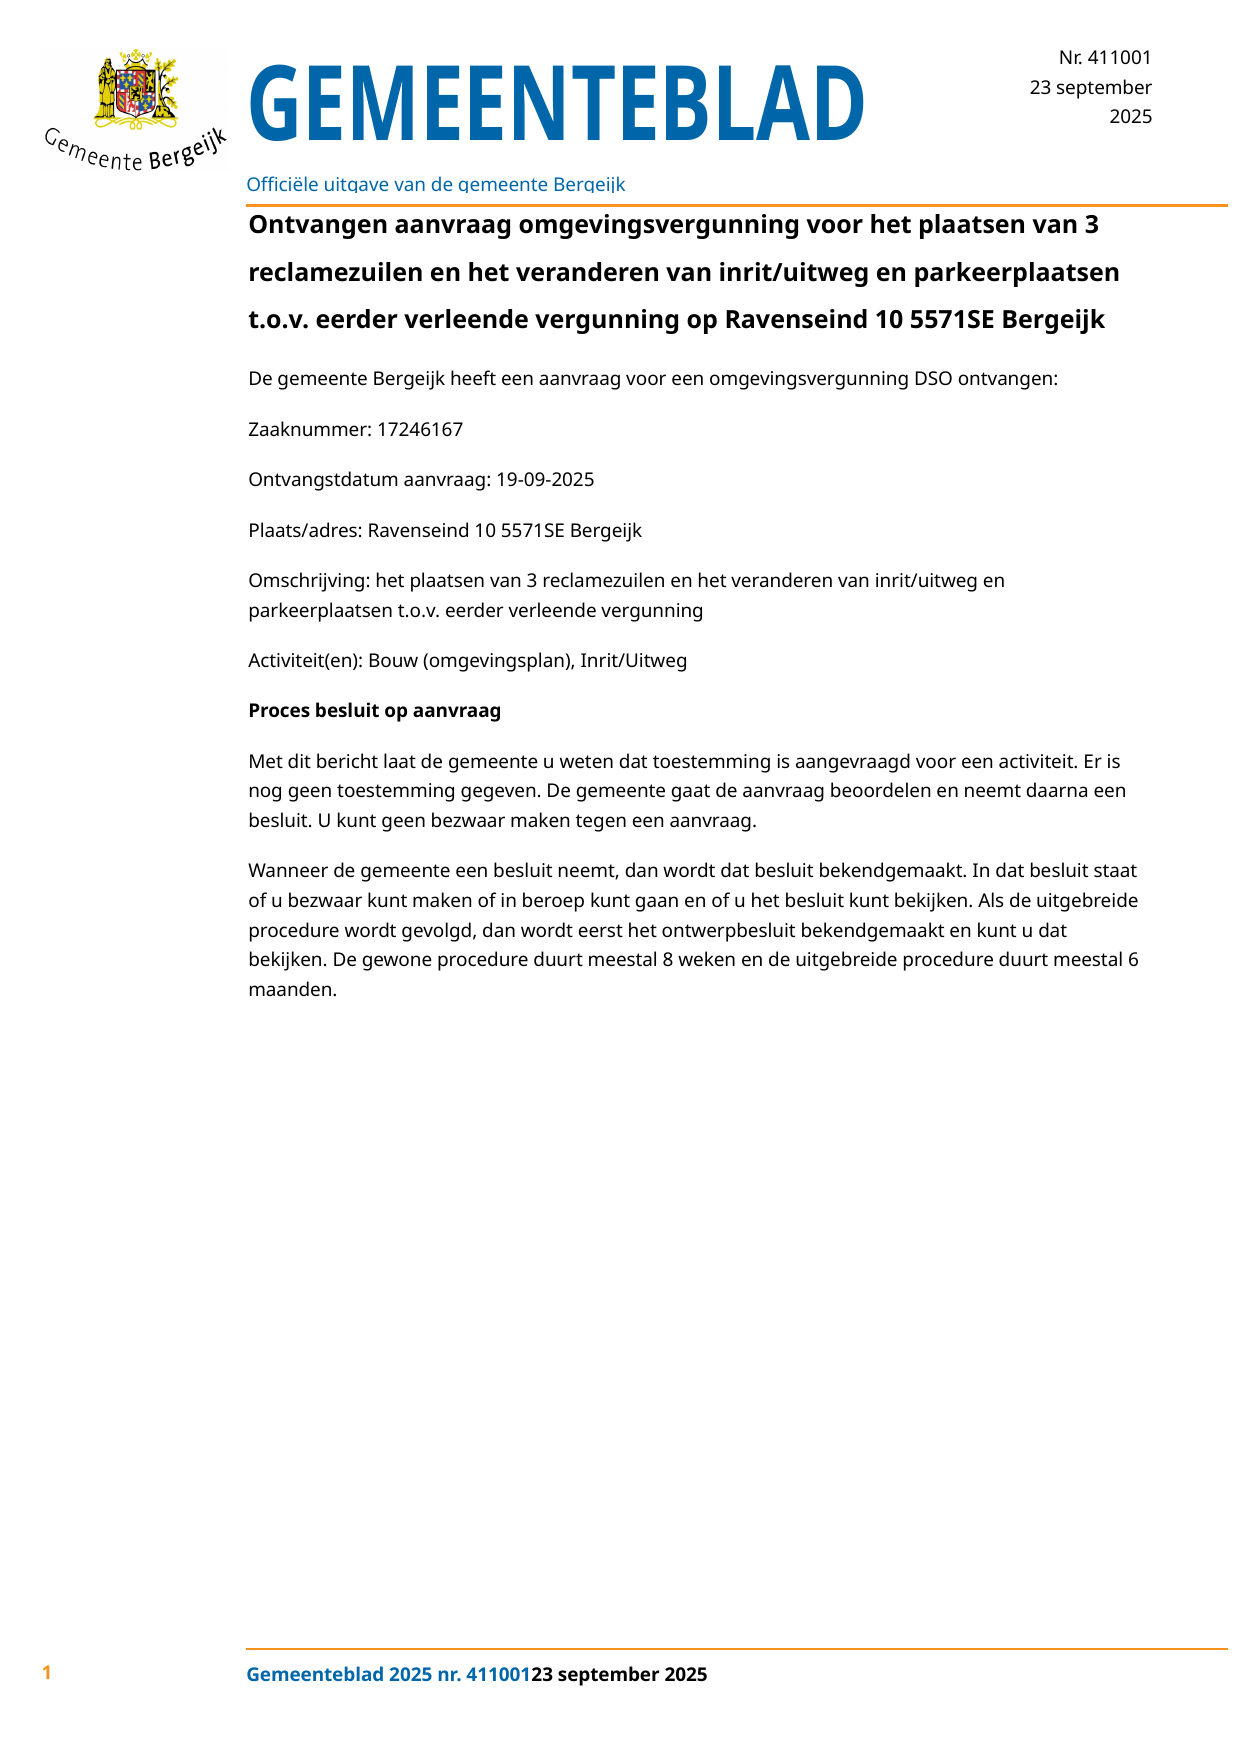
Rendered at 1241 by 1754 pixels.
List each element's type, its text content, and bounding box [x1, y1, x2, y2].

text Omschrijving: het plaatsen van 3 reclamezuilen en het veranderen van inrit/uitweg en parkeerplaatsen t.o.v. eerder verleende vergunning [248, 567, 1152, 622]
text Ontvangen aanvraag omgevingsvergunning voor het plaatsen van 3 reclamezuilen en het veranderen van inrit/uitweg en parkeerplaatsen t.o.v. eerder verleende vergunning op Ravenseind 10 5571SE Bergeijk [248, 207, 1152, 336]
text Met dit bericht laat de gemeente u weten dat toestemming is aangevraagd voor een activiteit. Er is nog geen toestemming gegeven. De gemeente gaat de aanvraag beoordelen en neemt daarna een besluit. U kunt geen bezwaar maken tegen een aanvraag. [248, 748, 1152, 833]
text Activiteit(en): Bouw (omgevingsplan), Inrit/Uitweg [248, 647, 1152, 673]
text Zaaknummer: 17246167 [248, 416, 1152, 442]
text Plaats/adres: Ravenseind 10 5571SE Bergeijk [248, 517, 1152, 542]
text Wanneer de gemeente een besluit neemt, dan wordt dat besluit bekendgemaakt. In dat besluit staat of u bezwaar kunt maken of in beroep kunt gaan en of u het besluit kunt bekijken. Als de uitgebreide procedure wordt gevolgd, dan wordt eerst het ontwerpbesluit bekendgemaakt en kunt u dat bekijken. De gewone procedure duurt meestal 8 weken en de uitgebreide procedure duurt meestal 6 maanden. [248, 858, 1152, 1002]
picture [41, 47, 231, 172]
text Ontvangstdatum aanvraag: 19-09-2025 [248, 466, 1152, 492]
text Proces besluit op aanvraag [248, 698, 1152, 723]
text De gemeente Bergeijk heeft een aanvraag voor een omgevingsvergunning DSO ontvangen: [248, 366, 1152, 391]
